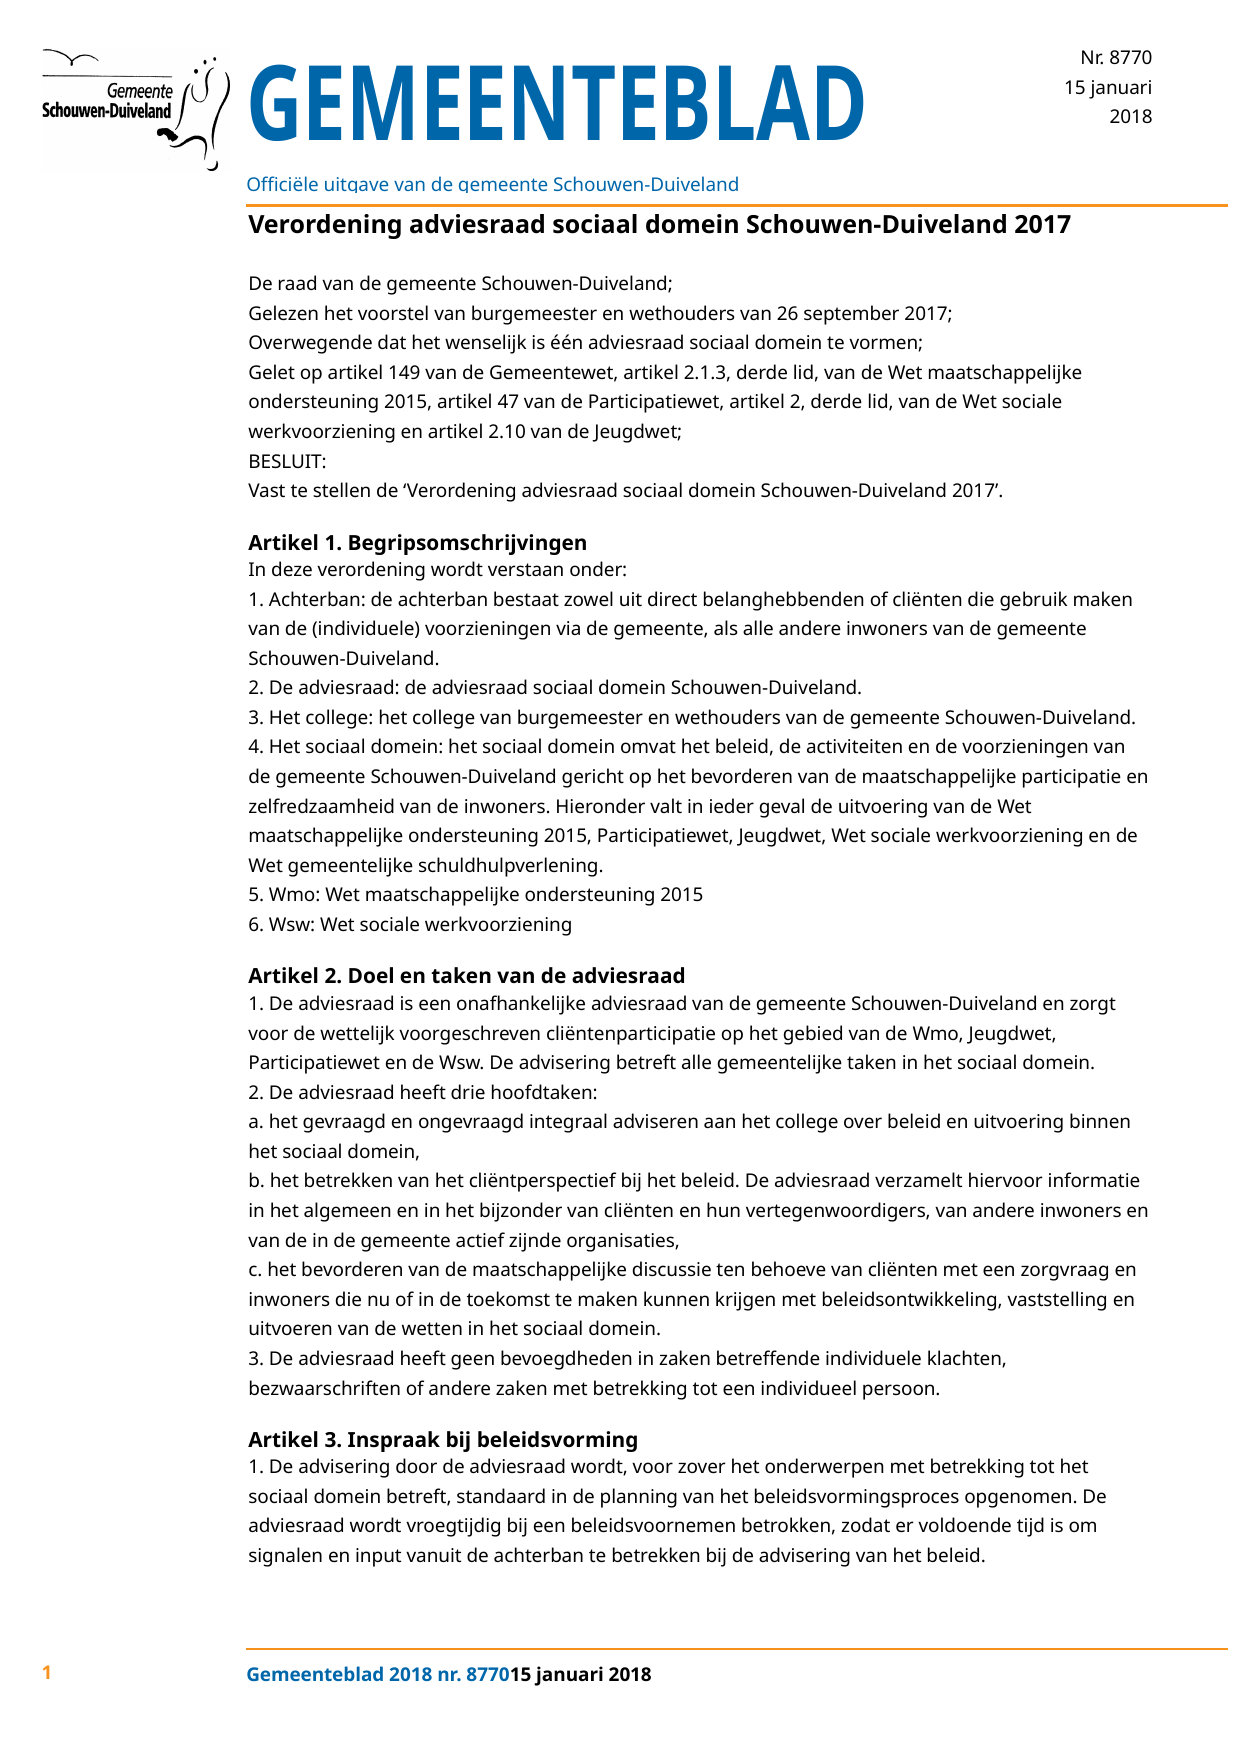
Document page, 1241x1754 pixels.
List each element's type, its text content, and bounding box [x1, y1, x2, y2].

text 6. Wsw: Wet sociale werkvoorziening [248, 911, 1152, 937]
text 1. Achterban: de achterban bestaat zowel uit direct belanghebbenden of cliënten die gebruik maken van de (individuele) voorzieningen via de gemeente, als alle andere inwoners van de gemeente Schouwen-Duiveland. [248, 586, 1152, 671]
text Artikel 1. Begripsomschrijvingen [248, 528, 1152, 556]
text In deze verordening wordt verstaan onder: [248, 556, 1152, 582]
text Gelezen het voorstel van burgemeester en wethouders van 26 september 2017; [248, 300, 1152, 326]
text Artikel 3. Inspraak bij beleidsvorming [248, 1425, 1152, 1453]
text 4. Het sociaal domein: het sociaal domein omvat het beleid, de activiteiten en de voorzieningen van de gemeente Schouwen-Duiveland gericht op het bevorderen van de maatschappelijke participatie en zelfredzaamheid van de inwoners. Hieronder valt in ieder geval de uitvoering van de Wet maatschappelijke ondersteuning 2015, Participatiewet, Jeugdwet, Wet sociale werkvoorziening en de Wet gemeentelijke schuldhulpverlening. [248, 734, 1152, 878]
text Artikel 2. Doel en taken van de adviesraad [248, 962, 1152, 990]
text 5. Wmo: Wet maatschappelijke ondersteuning 2015 [248, 882, 1152, 907]
text 1. De adviesraad is een onafhankelijke adviesraad van de gemeente Schouwen-Duiveland en zorgt voor de wettelijk voorgeschreven cliëntenparticipatie op het gebied van de Wmo, Jeugdwet, Participatiewet en de Wsw. De advisering betreft alle gemeentelijke taken in het sociaal domein. [248, 990, 1152, 1075]
picture [41, 47, 231, 172]
text 2. De adviesraad heeft drie hoofdtaken: [248, 1079, 1152, 1104]
text Verordening adviesraad sociaal domein Schouwen-Duiveland 2017 [248, 207, 1152, 241]
text b. het betrekken van het cliëntperspectief bij het beleid. De adviesraad verzamelt hiervoor informatie in het algemeen en in het bijzonder van cliënten en hun vertegenwoordigers, van andere inwoners en van de in de gemeente actief zijnde organisaties, [248, 1168, 1152, 1252]
text Gelet op artikel 149 van de Gemeentewet, artikel 2.1.3, derde lid, van de Wet maatschappelijke ondersteuning 2015, artikel 47 van de Participatiewet, artikel 2, derde lid, van de Wet sociale werkvoorziening en artikel 2.10 van de Jeugdwet; [248, 359, 1152, 444]
text Vast te stellen de ‘Verordening adviesraad sociaal domein Schouwen-Duiveland 2017’. [248, 477, 1152, 503]
text 2. De adviesraad: de adviesraad sociaal domein Schouwen-Duiveland. [248, 674, 1152, 700]
text Overwegende dat het wenselijk is één adviesraad sociaal domein te vormen; [248, 329, 1152, 355]
text c. het bevorderen van de maatschappelijke discussie ten behoeve van cliënten met een zorgvraag en inwoners die nu of in de toekomst te maken kunnen krijgen met beleidsontwikkeling, vaststelling en uitvoeren van de wetten in het sociaal domein. [248, 1256, 1152, 1341]
text 1. De advisering door de adviesraad wordt, voor zover het onderwerpen met betrekking tot het sociaal domein betreft, standaard in de planning van het beleidsvormingsproces opgenomen. De adviesraad wordt vroegtijdig bij een beleidsvoornemen betrokken, zodat er voldoende tijd is om signalen en input vanuit de achterban te betrekken bij de advisering van het beleid. [248, 1453, 1152, 1568]
text 3. Het college: het college van burgemeester en wethouders van de gemeente Schouwen-Duiveland. [248, 704, 1152, 730]
text De raad van de gemeente Schouwen-Duiveland; [248, 270, 1152, 296]
text 3. De adviesraad heeft geen bevoegdheden in zaken betreffende individuele klachten, bezwaarschriften of andere zaken met betrekking tot een individueel persoon. [248, 1345, 1152, 1400]
text a. het gevraagd en ongevraagd integraal adviseren aan het college over beleid en uitvoering binnen het sociaal domein, [248, 1108, 1152, 1164]
text BESLUIT: [248, 448, 1152, 473]
